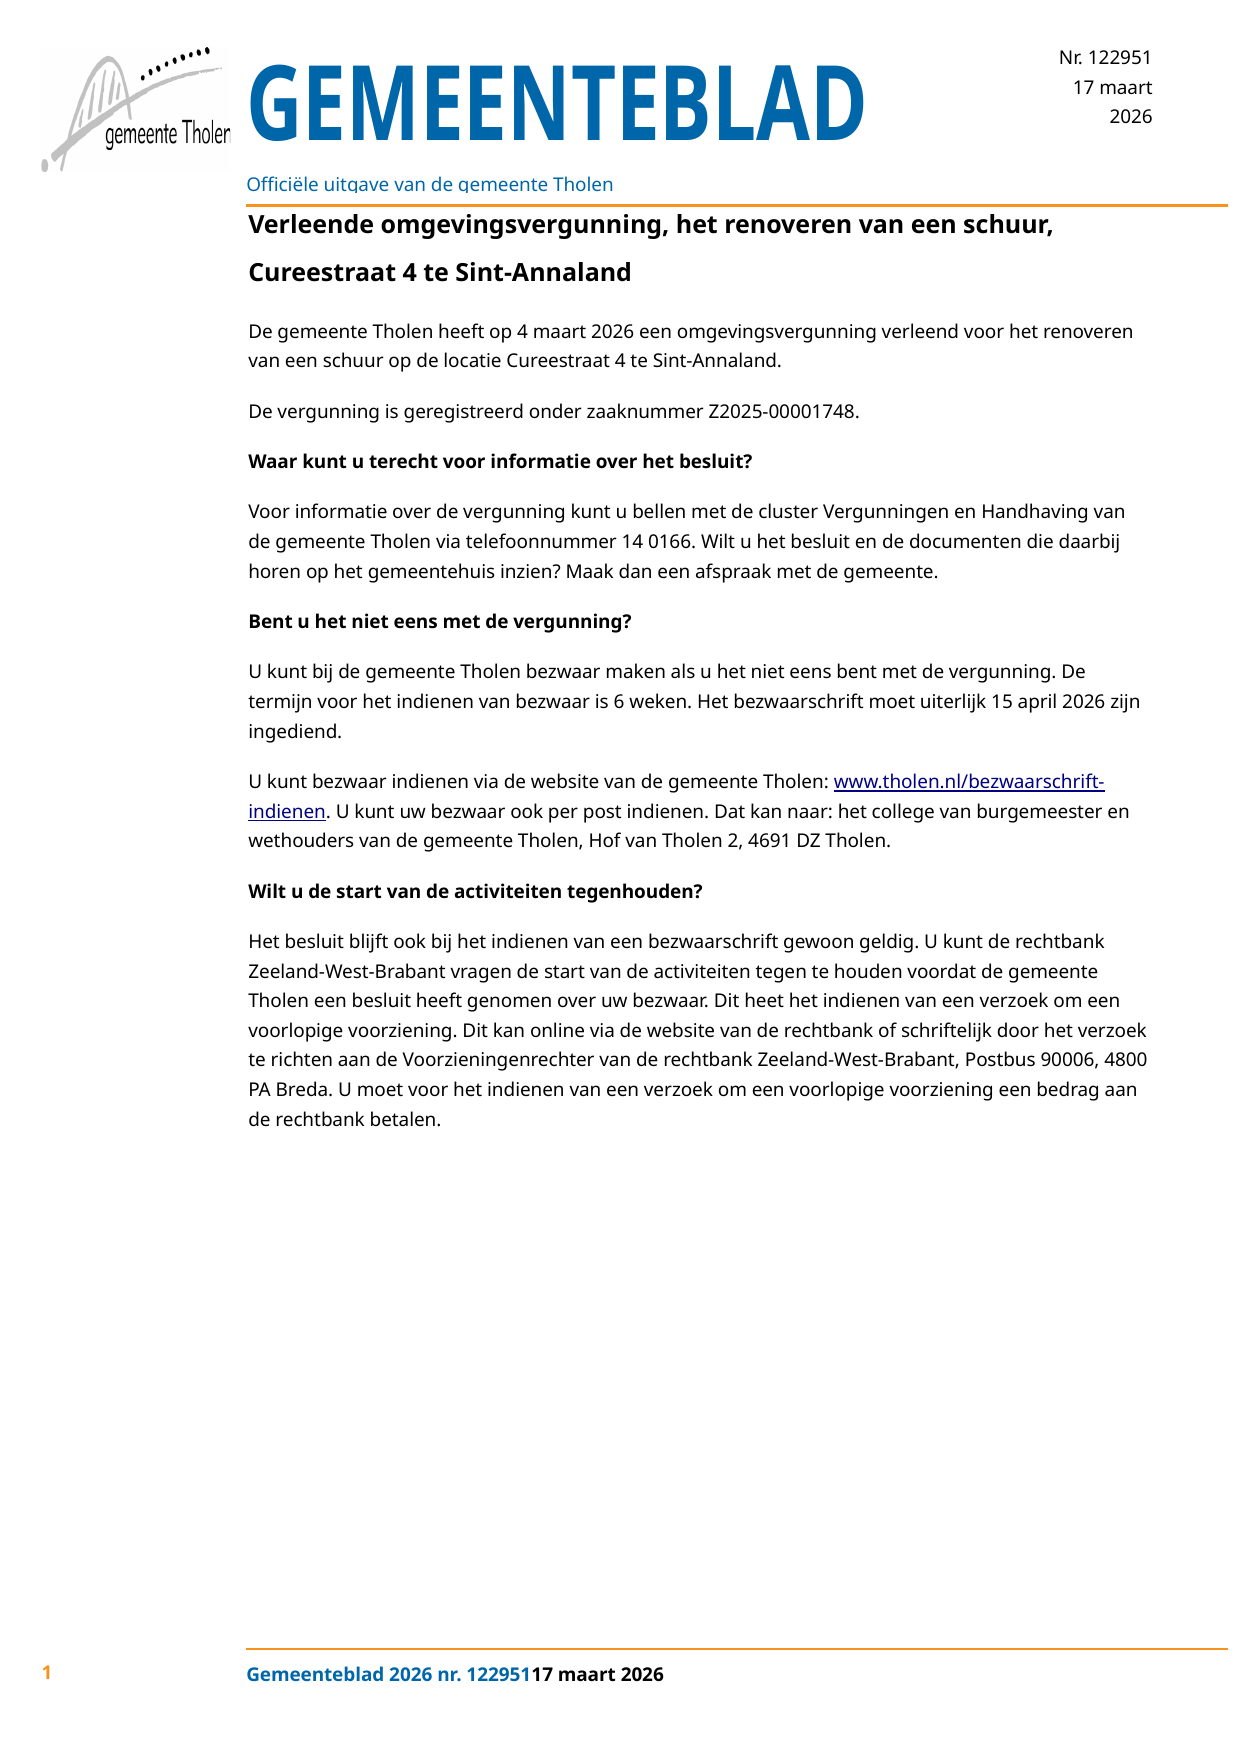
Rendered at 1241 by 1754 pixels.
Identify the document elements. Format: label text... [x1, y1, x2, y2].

text U kunt bij de gemeente Tholen bezwaar maken als u het niet eens bent met de vergunning. De termijn voor het indienen van bezwaar is 6 weken. Het bezwaarschrift moet uiterlijk 15 april 2026 zijn ingediend. [248, 659, 1152, 744]
text Voor informatie over de vergunning kunt u bellen met de cluster Vergunningen en Handhaving van de gemeente Tholen via telefoonnummer 14 0166. Wilt u het besluit en de documenten die daarbij horen op het gemeentehuis inzien? Maak dan een afspraak met de gemeente. [248, 499, 1152, 584]
text De vergunning is geregistreerd onder zaaknummer Z2025-00001748. [248, 398, 1152, 424]
text Bent u het niet eens met de vergunning? [248, 608, 1152, 634]
text Verleende omgevingsvergunning, het renoveren van een schuur, Cureestraat 4 te Sint-Annaland [248, 207, 1152, 288]
picture [41, 47, 231, 172]
text U kunt bezwaar indienen via de website van de gemeente Tholen: www.tholen.nl/bezwaarschrift-indienen. U kunt uw bezwaar ook per post indienen. Dat kan naar: het college van burgemeester en wethouders van de gemeente Tholen, Hof van Tholen 2, 4691 DZ Tholen. [248, 768, 1152, 853]
text Waar kunt u terecht voor informatie over het besluit? [248, 448, 1152, 474]
text Wilt u de start van de activiteiten tegenhouden? [248, 878, 1152, 904]
text De gemeente Tholen heeft op 4 maart 2026 een omgevingsvergunning verleend voor het renoveren van een schuur op de locatie Cureestraat 4 te Sint-Annaland. [248, 318, 1152, 373]
text Het besluit blijft ook bij het indienen van een bezwaarschrift gewoon geldig. U kunt de rechtbank Zeeland-West-Brabant vragen de start van de activiteiten tegen te houden voordat de gemeente Tholen een besluit heeft genomen over uw bezwaar. Dit heet het indienen van een verzoek om een voorlopige voorziening. Dit kan online via de website van de rechtbank of schriftelijk door het verzoek te richten aan de Voorzieningenrechter van de rechtbank Zeeland-West-Brabant, Postbus 90006, 4800 PA Breda. U moet voor het indienen van een verzoek om een voorlopige voorziening een bedrag aan de rechtbank betalen. [248, 928, 1152, 1132]
